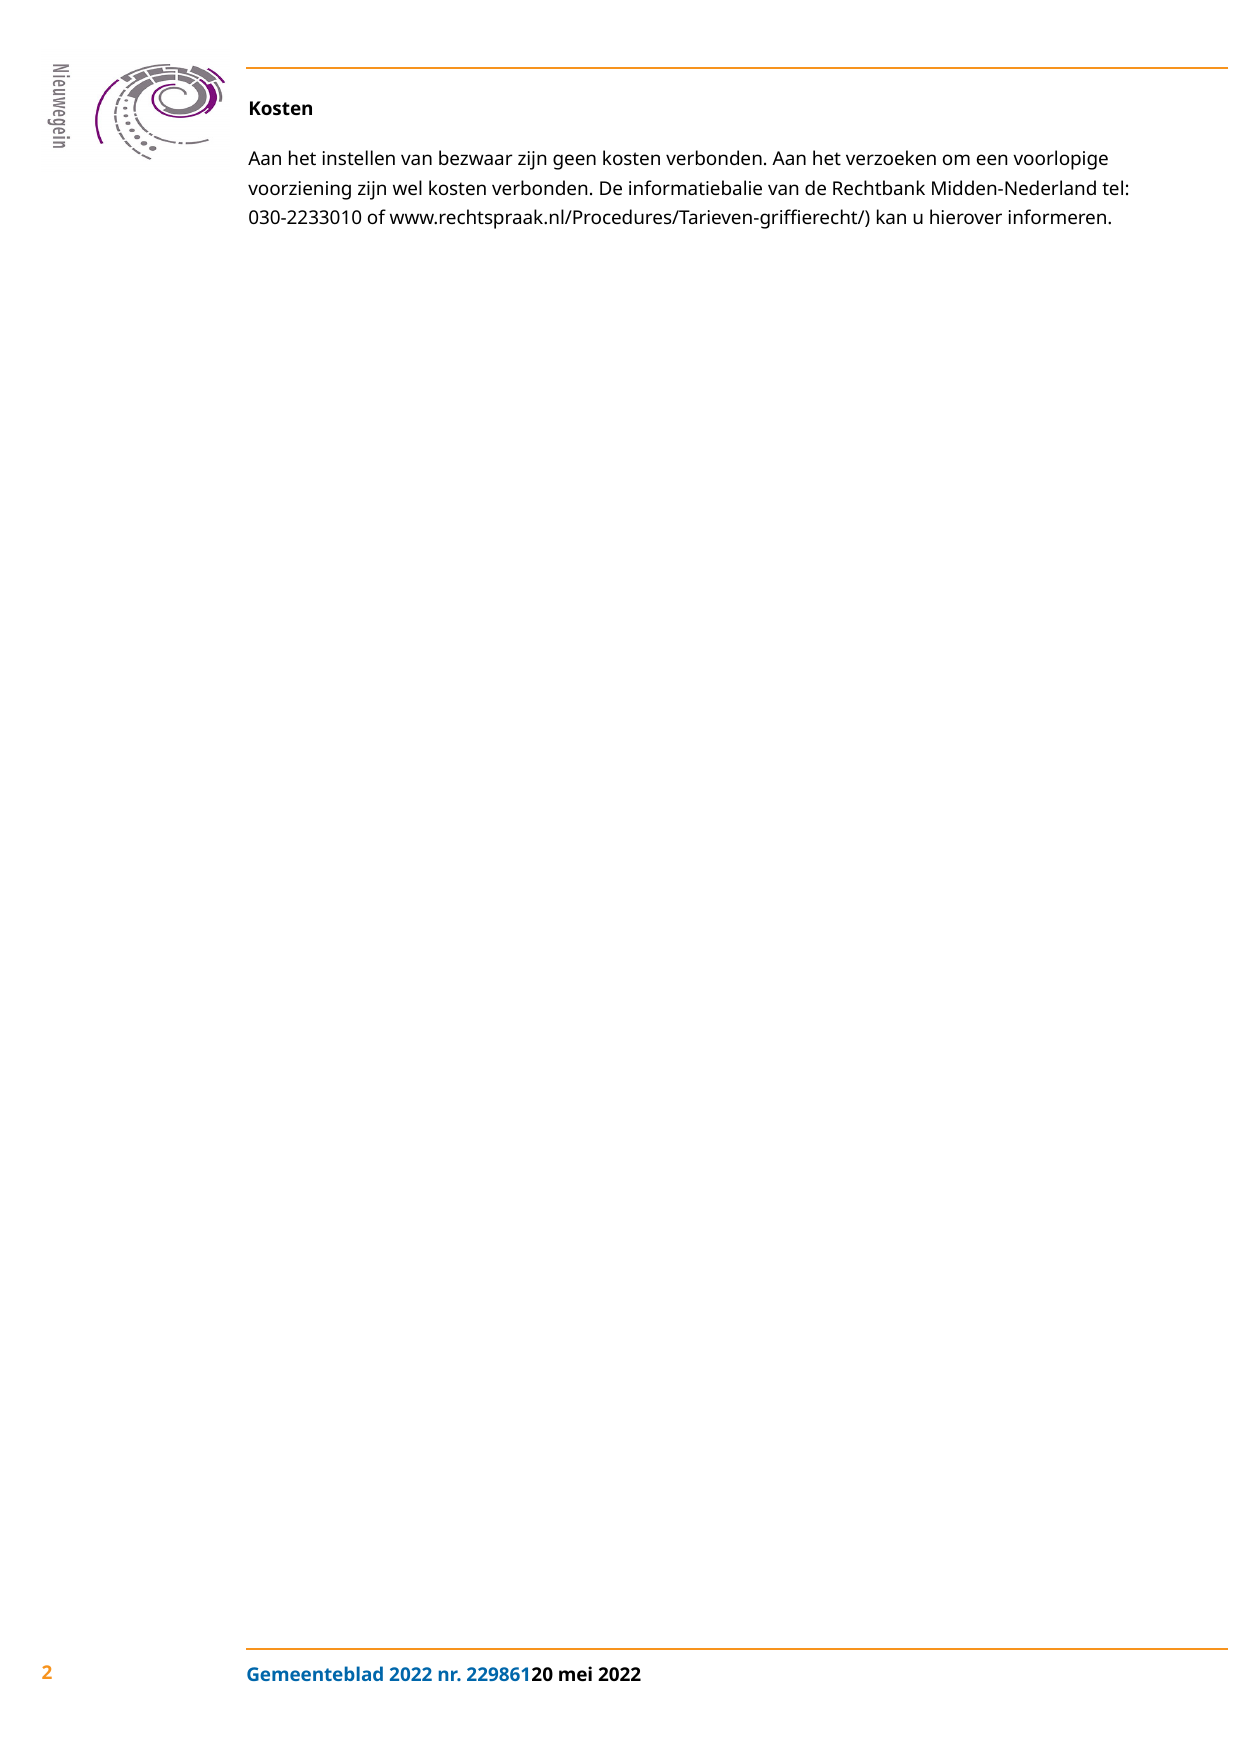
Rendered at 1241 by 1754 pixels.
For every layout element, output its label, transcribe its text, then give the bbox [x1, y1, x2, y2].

text Aan het instellen van bezwaar zijn geen kosten verbonden. Aan het verzoeken om een voorlopige voorziening zijn wel kosten verbonden. De informatiebalie van de Rechtbank Midden-Nederland tel: 030-2233010 of www.rechtspraak.nl/Procedures/Tarieven-griffierecht/) kan u hierover informeren. [248, 145, 1152, 230]
picture [41, 47, 231, 172]
text Kosten [248, 95, 1152, 121]
